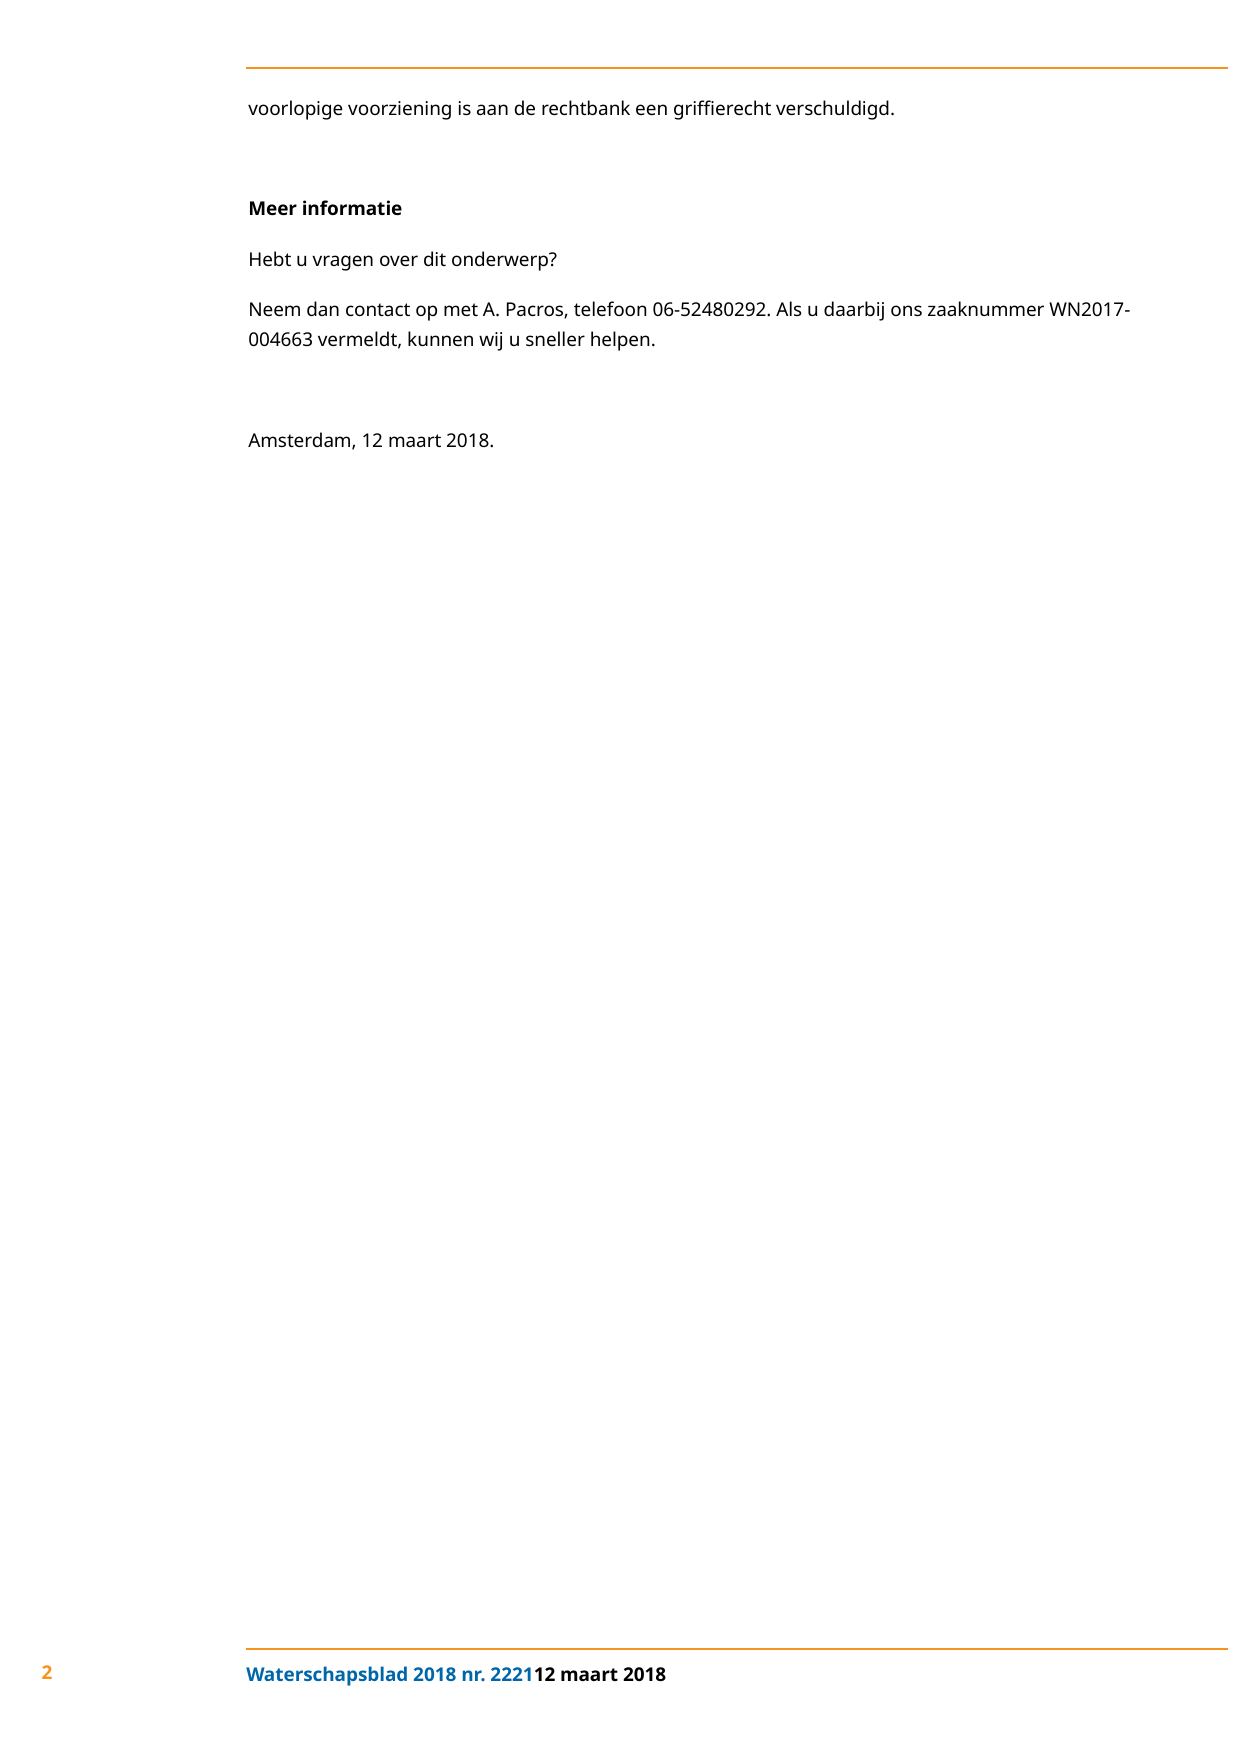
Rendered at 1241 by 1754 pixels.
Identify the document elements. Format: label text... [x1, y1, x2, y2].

text Meer informatie [248, 196, 1152, 221]
text Amsterdam, 12 maart 2018. [248, 427, 1152, 453]
text Hebt u vragen over dit onderwerp? [248, 246, 1152, 272]
text Neem dan contact op met A. Pacros, telefoon 06-52480292. Als u daarbij ons zaaknummer WN2017-004663 vermeldt, kunnen wij u sneller helpen. [248, 296, 1152, 352]
text voorlopige voorziening is aan de rechtbank een griffierecht verschuldigd. [248, 95, 1152, 121]
picture [41, 47, 231, 172]
